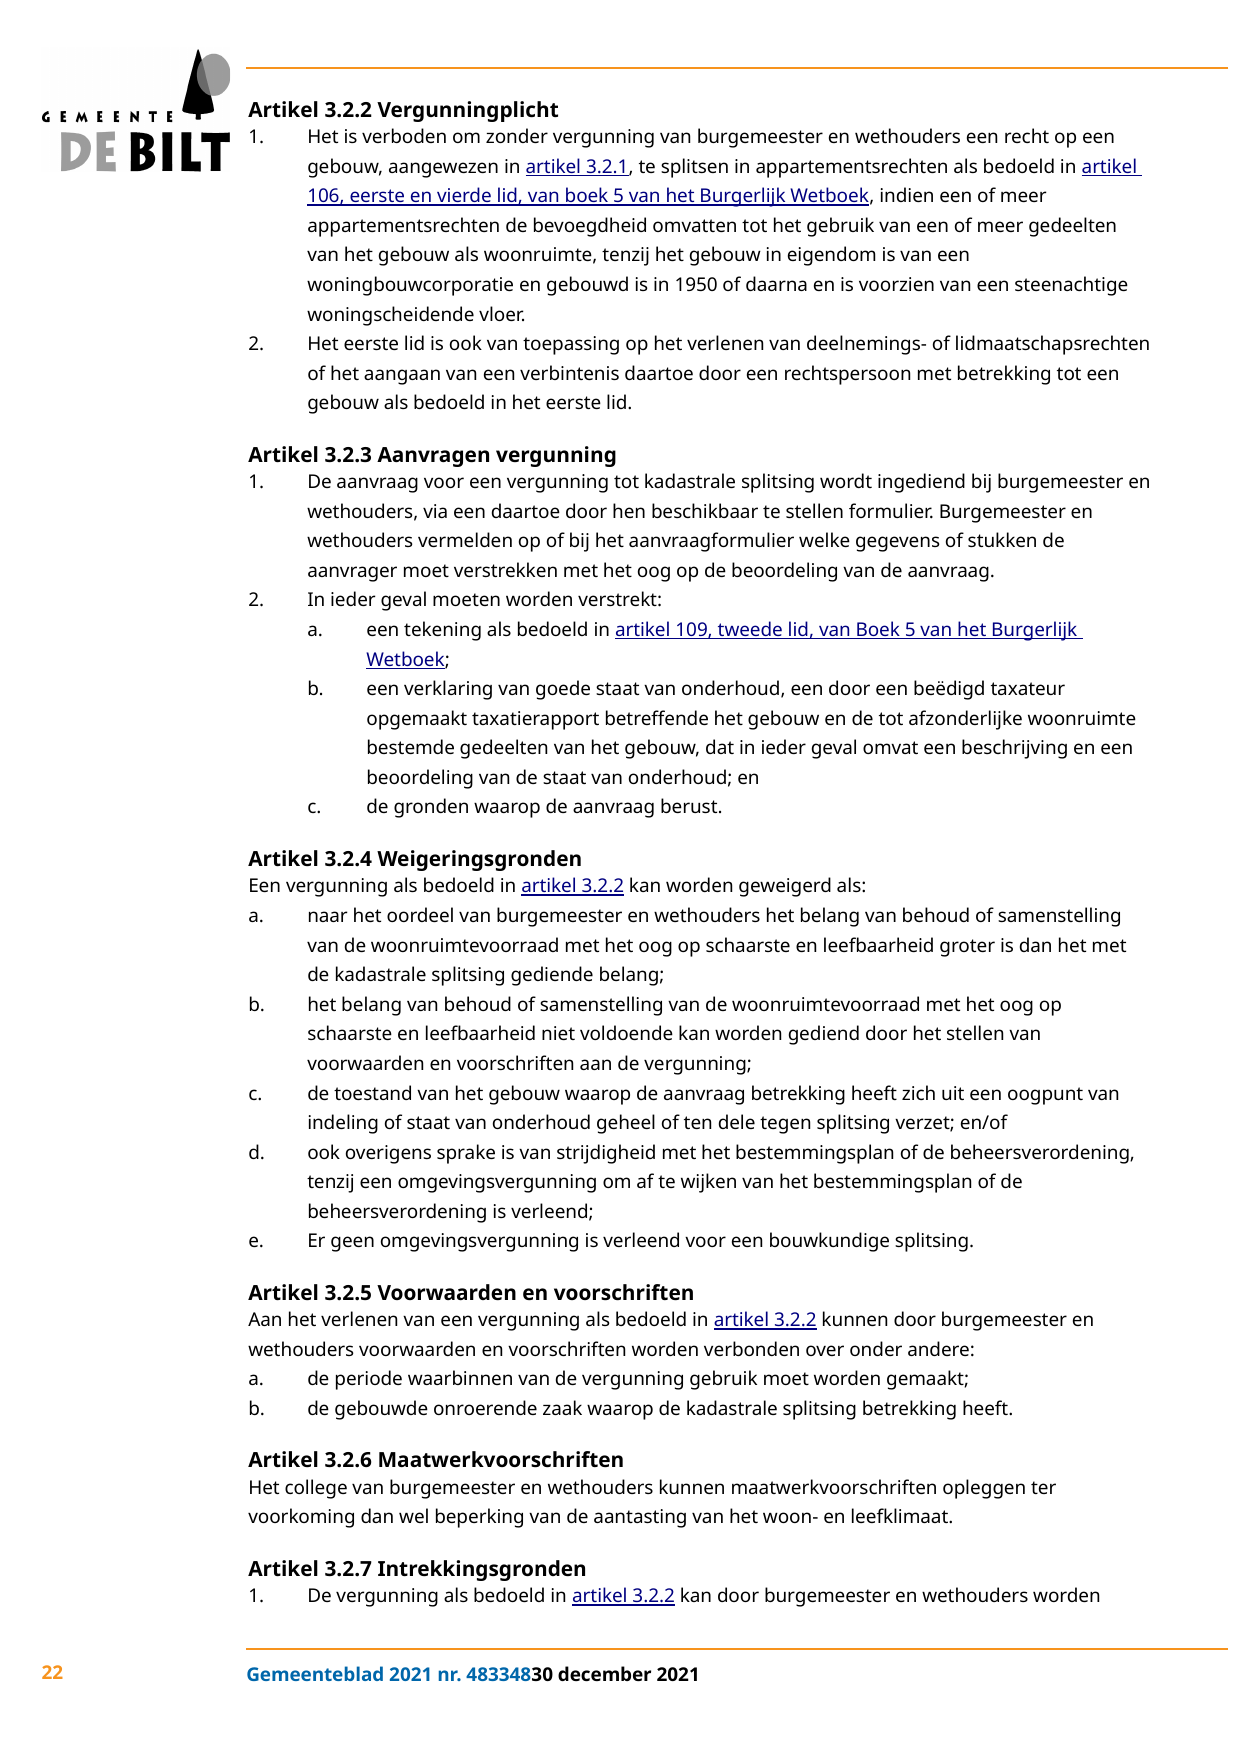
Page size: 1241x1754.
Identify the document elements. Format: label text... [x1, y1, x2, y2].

list het belang van behoud of samenstelling van de woonruimtevoorraad met het oog op schaarste en leefbaarheid niet voldoende kan worden gediend door het stellen van voorwaarden en voorschriften aan de vergunning; [248, 991, 1152, 1076]
list naar het oordeel van burgemeester en wethouders het belang van behoud of samenstelling van de woonruimtevoorraad met het oog op schaarste en leefbaarheid groter is dan het met de kadastrale splitsing gediende belang; [248, 902, 1152, 987]
list De vergunning als bedoeld in artikel 3.2.2 kan door burgemeester en wethouders worden [248, 1582, 1152, 1608]
list een verklaring van goede staat van onderhoud, een door een beëdigd taxateur opgemaakt taxatierapport betreffende het gebouw en de tot afzonderlijke woonruimte bestemde gedeelten van het gebouw, dat in ieder geval omvat een beschrijving en een beoordeling van de staat van onderhoud; en [307, 675, 1152, 790]
list Het is verboden om zonder vergunning van burgemeester en wethouders een recht op een gebouw, aangewezen in artikel 3.2.1, te splitsen in appartementsrechten als bedoeld in artikel 106, eerste en vierde lid, van boek 5 van het Burgerlijk Wetboek, indien een of meer appartementsrechten de bevoegdheid omvatten tot het gebruik van een of meer gedeelten van het gebouw als woonruimte, tenzij het gebouw in eigendom is van een woningbouwcorporatie en gebouwd is in 1950 of daarna en is voorzien van een steenachtige woningscheidende vloer. [248, 123, 1152, 326]
text Artikel 3.2.2 Vergunningplicht [248, 95, 1152, 123]
text Artikel 3.2.3 Aanvragen vergunning [248, 440, 1152, 468]
list de periode waarbinnen van de vergunning gebruik moet worden gemaakt; [248, 1366, 1152, 1391]
list De aanvraag voor een vergunning tot kadastrale splitsing wordt ingediend bij burgemeester en wethouders, via een daartoe door hen beschikbaar te stellen formulier. Burgemeester en wethouders vermelden op of bij het aanvraagformulier welke gegevens of stukken de aanvrager moet verstrekken met het oog op de beoordeling van de aanvraag. [248, 468, 1152, 583]
text Artikel 3.2.4 Weigeringsgronden [248, 844, 1152, 873]
list de gronden waarop de aanvraag berust. [307, 794, 1152, 819]
list In ieder geval moeten worden verstrekt: [248, 587, 1152, 612]
list een tekening als bedoeld in artikel 109, tweede lid, van Boek 5 van het Burgerlijk Wetboek; [307, 616, 1152, 672]
text Artikel 3.2.7 Intrekkingsgronden [248, 1554, 1152, 1582]
picture [41, 47, 231, 172]
list Er geen omgevingsvergunning is verleend voor een bouwkundige splitsing. [248, 1228, 1152, 1253]
text Aan het verlenen van een vergunning als bedoeld in artikel 3.2.2 kunnen door burgemeester en wethouders voorwaarden en voorschriften worden verbonden over onder andere: [248, 1306, 1152, 1362]
text Het college van burgemeester en wethouders kunnen maatwerkvoorschriften opleggen ter voorkoming dan wel beperking van de aantasting van het woon- en leefklimaat. [248, 1474, 1152, 1529]
list ook overigens sprake is van strijdigheid met het bestemmingsplan of de beheersverordening, tenzij een omgevingsvergunning om af te wijken van het bestemmingsplan of de beheersverordening is verleend; [248, 1139, 1152, 1224]
text Artikel 3.2.6 Maatwerkvoorschriften [248, 1446, 1152, 1474]
list de gebouwde onroerende zaak waarop de kadastrale splitsing betrekking heeft. [248, 1395, 1152, 1421]
list de toestand van het gebouw waarop de aanvraag betrekking heeft zich uit een oogpunt van indeling of staat van onderhoud geheel of ten dele tegen splitsing verzet; en/of [248, 1080, 1152, 1135]
text Artikel 3.2.5 Voorwaarden en voorschriften [248, 1278, 1152, 1306]
list Het eerste lid is ook van toepassing op het verlenen van deelnemings- of lidmaatschapsrechten of het aangaan van een verbintenis daartoe door een rechtspersoon met betrekking tot een gebouw als bedoeld in het eerste lid. [248, 330, 1152, 415]
text Een vergunning als bedoeld in artikel 3.2.2 kan worden geweigerd als: [248, 873, 1152, 898]
